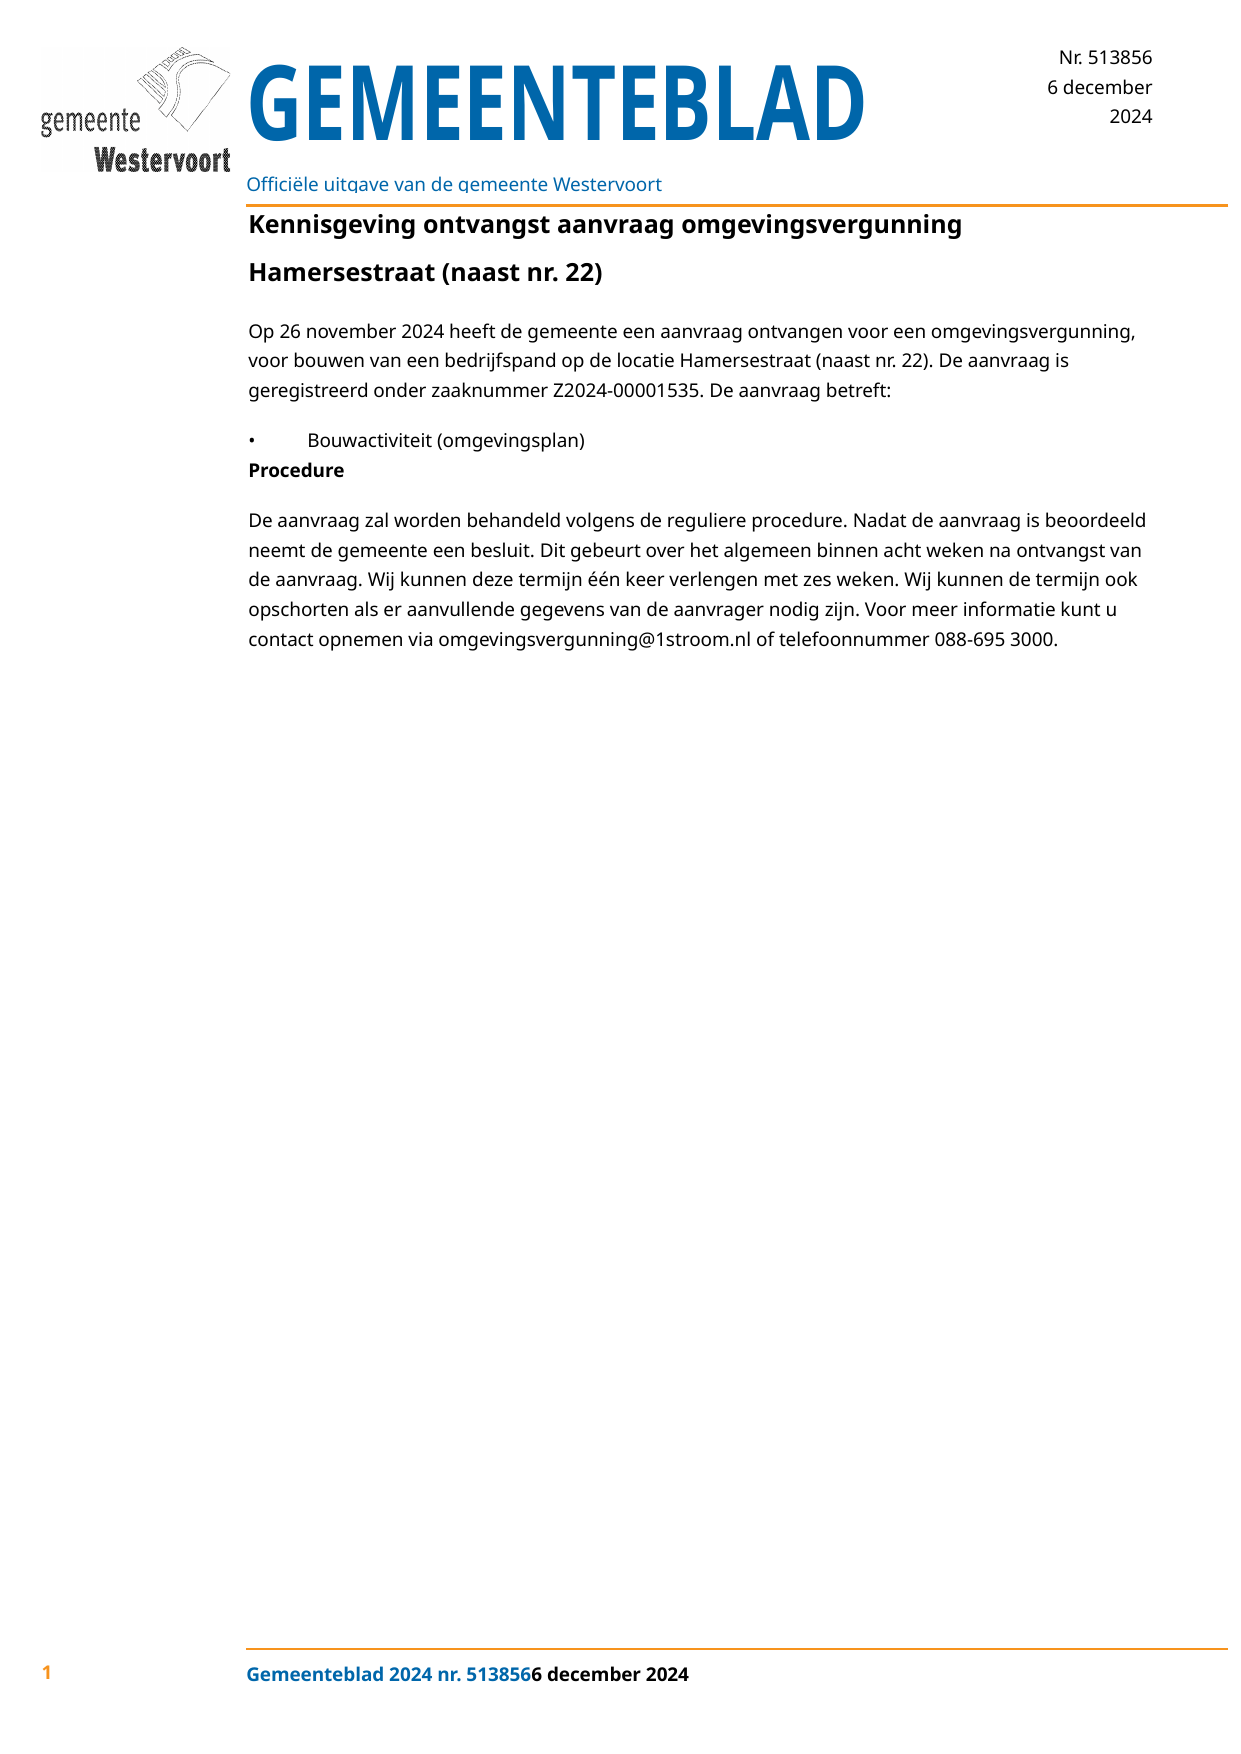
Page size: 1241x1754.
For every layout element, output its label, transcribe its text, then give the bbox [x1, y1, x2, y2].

text Op 26 november 2024 heeft de gemeente een aanvraag ontvangen voor een omgevingsvergunning, voor bouwen van een bedrijfspand op de locatie Hamersestraat (naast nr. 22). De aanvraag is geregistreerd onder zaaknummer Z2024-00001535. De aanvraag betreft: [248, 318, 1152, 403]
text De aanvraag zal worden behandeld volgens de reguliere procedure. Nadat de aanvraag is beoordeeld neemt de gemeente een besluit. Dit gebeurt over het algemeen binnen acht weken na ontvangst van de aanvraag. Wij kunnen deze termijn één keer verlengen met zes weken. Wij kunnen de termijn ook opschorten als er aanvullende gegevens van de aanvrager nodig zijn. Voor meer informatie kunt u contact opnemen via omgevingsvergunning@1stroom.nl of telefoonnummer 088-695 3000. [248, 507, 1152, 652]
picture [41, 47, 231, 172]
text Kennisgeving ontvangst aanvraag omgevingsvergunning Hamersestraat (naast nr. 22) [248, 207, 1152, 288]
list Bouwactiviteit (omgevingsplan) [248, 427, 1152, 453]
text Procedure [248, 457, 1152, 483]
